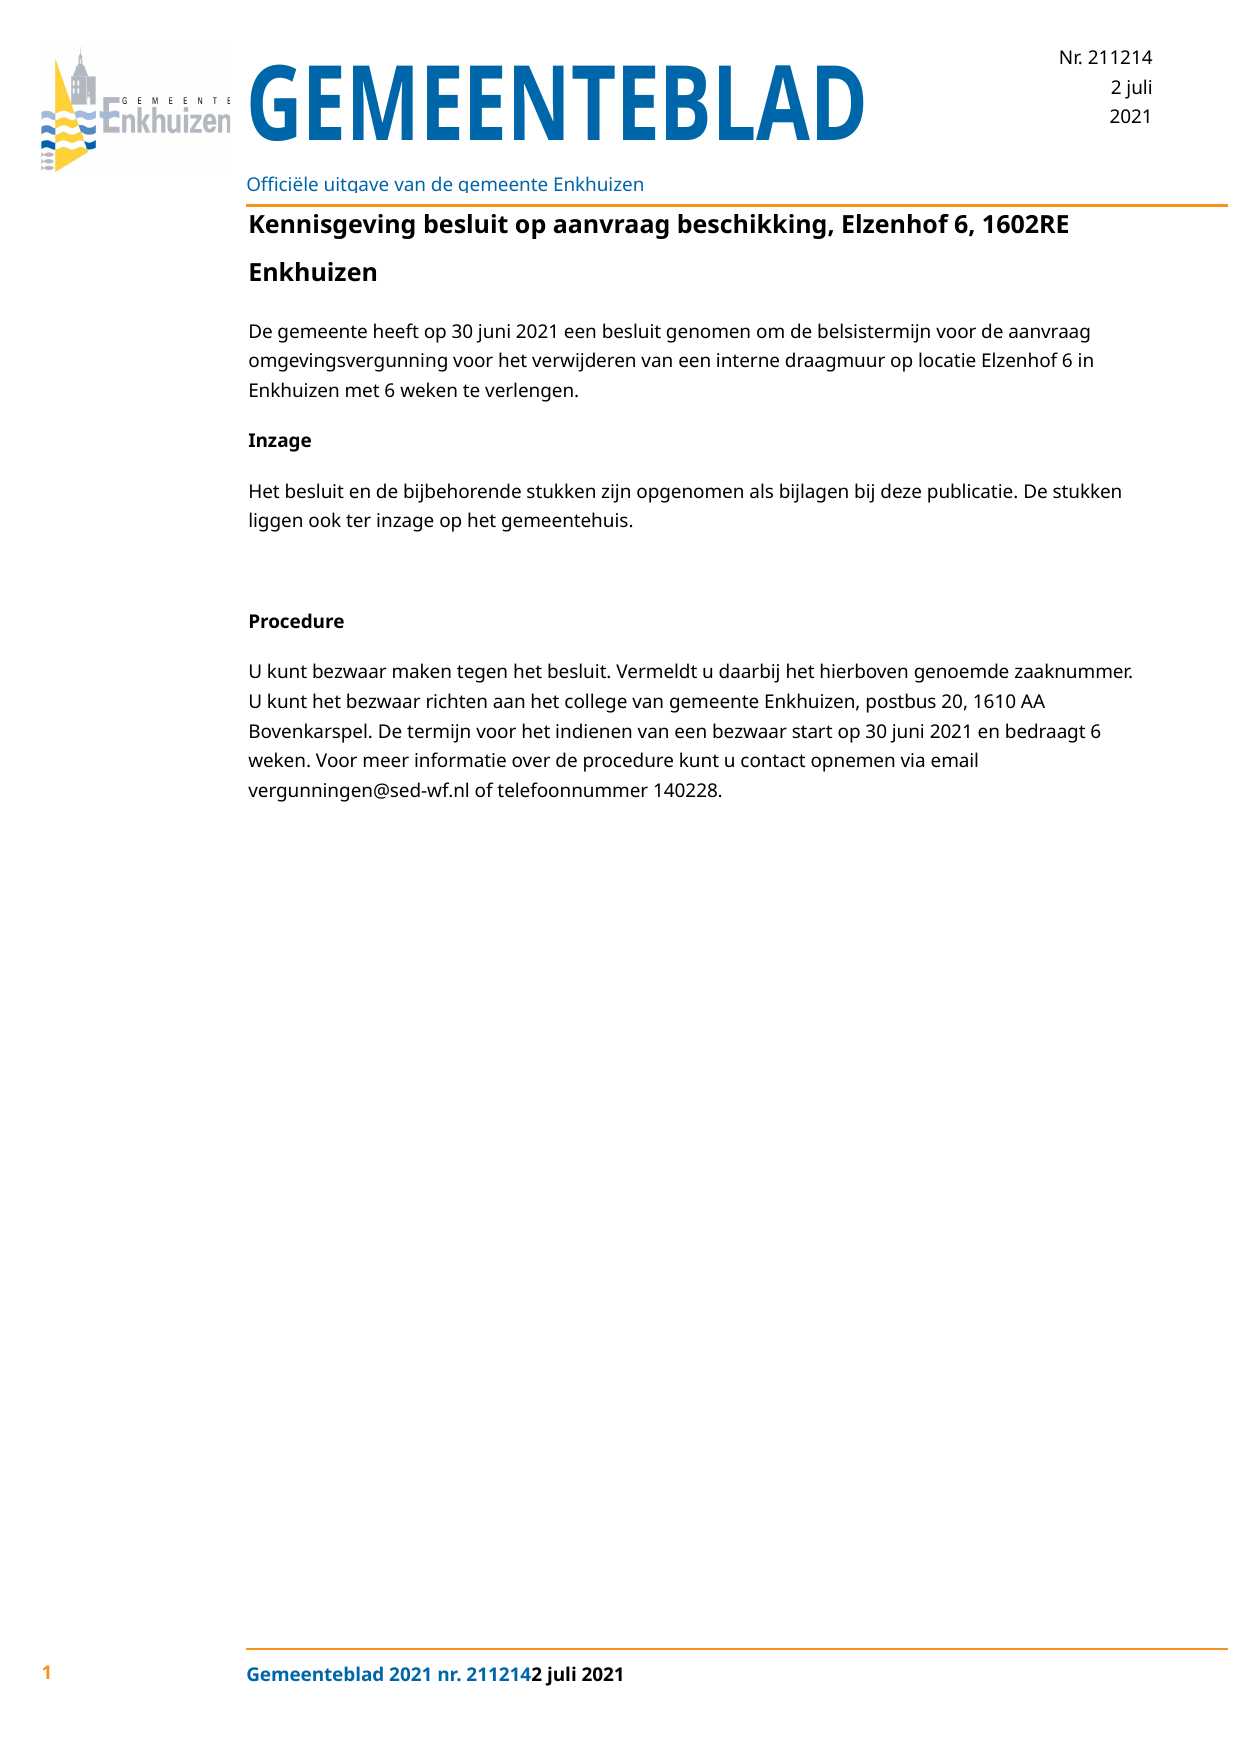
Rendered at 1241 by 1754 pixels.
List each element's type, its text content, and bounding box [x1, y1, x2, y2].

text De gemeente heeft op 30 juni 2021 een besluit genomen om de belsistermijn voor de aanvraag omgevingsvergunning voor het verwijderen van een interne draagmuur op locatie Elzenhof 6 in Enkhuizen met 6 weken te verlengen. [248, 318, 1152, 403]
text U kunt bezwaar maken tegen het besluit. Vermeldt u daarbij het hierboven genoemde zaaknummer. U kunt het bezwaar richten aan het college van gemeente Enkhuizen, postbus 20, 1610 AA Bovenkarspel. De termijn voor het indienen van een bezwaar start op 30 juni 2021 en bedraagt 6 weken. Voor meer informatie over de procedure kunt u contact opnemen via email vergunningen@sed-wf.nl of telefoonnummer 140228. [248, 659, 1152, 803]
text Procedure [248, 608, 1152, 634]
text Inzage [248, 427, 1152, 453]
text Kennisgeving besluit op aanvraag beschikking, Elzenhof 6, 1602RE Enkhuizen [248, 207, 1152, 288]
picture [41, 47, 231, 172]
text Het besluit en de bijbehorende stukken zijn opgenomen als bijlagen bij deze publicatie. De stukken liggen ook ter inzage op het gemeentehuis. [248, 478, 1152, 533]
